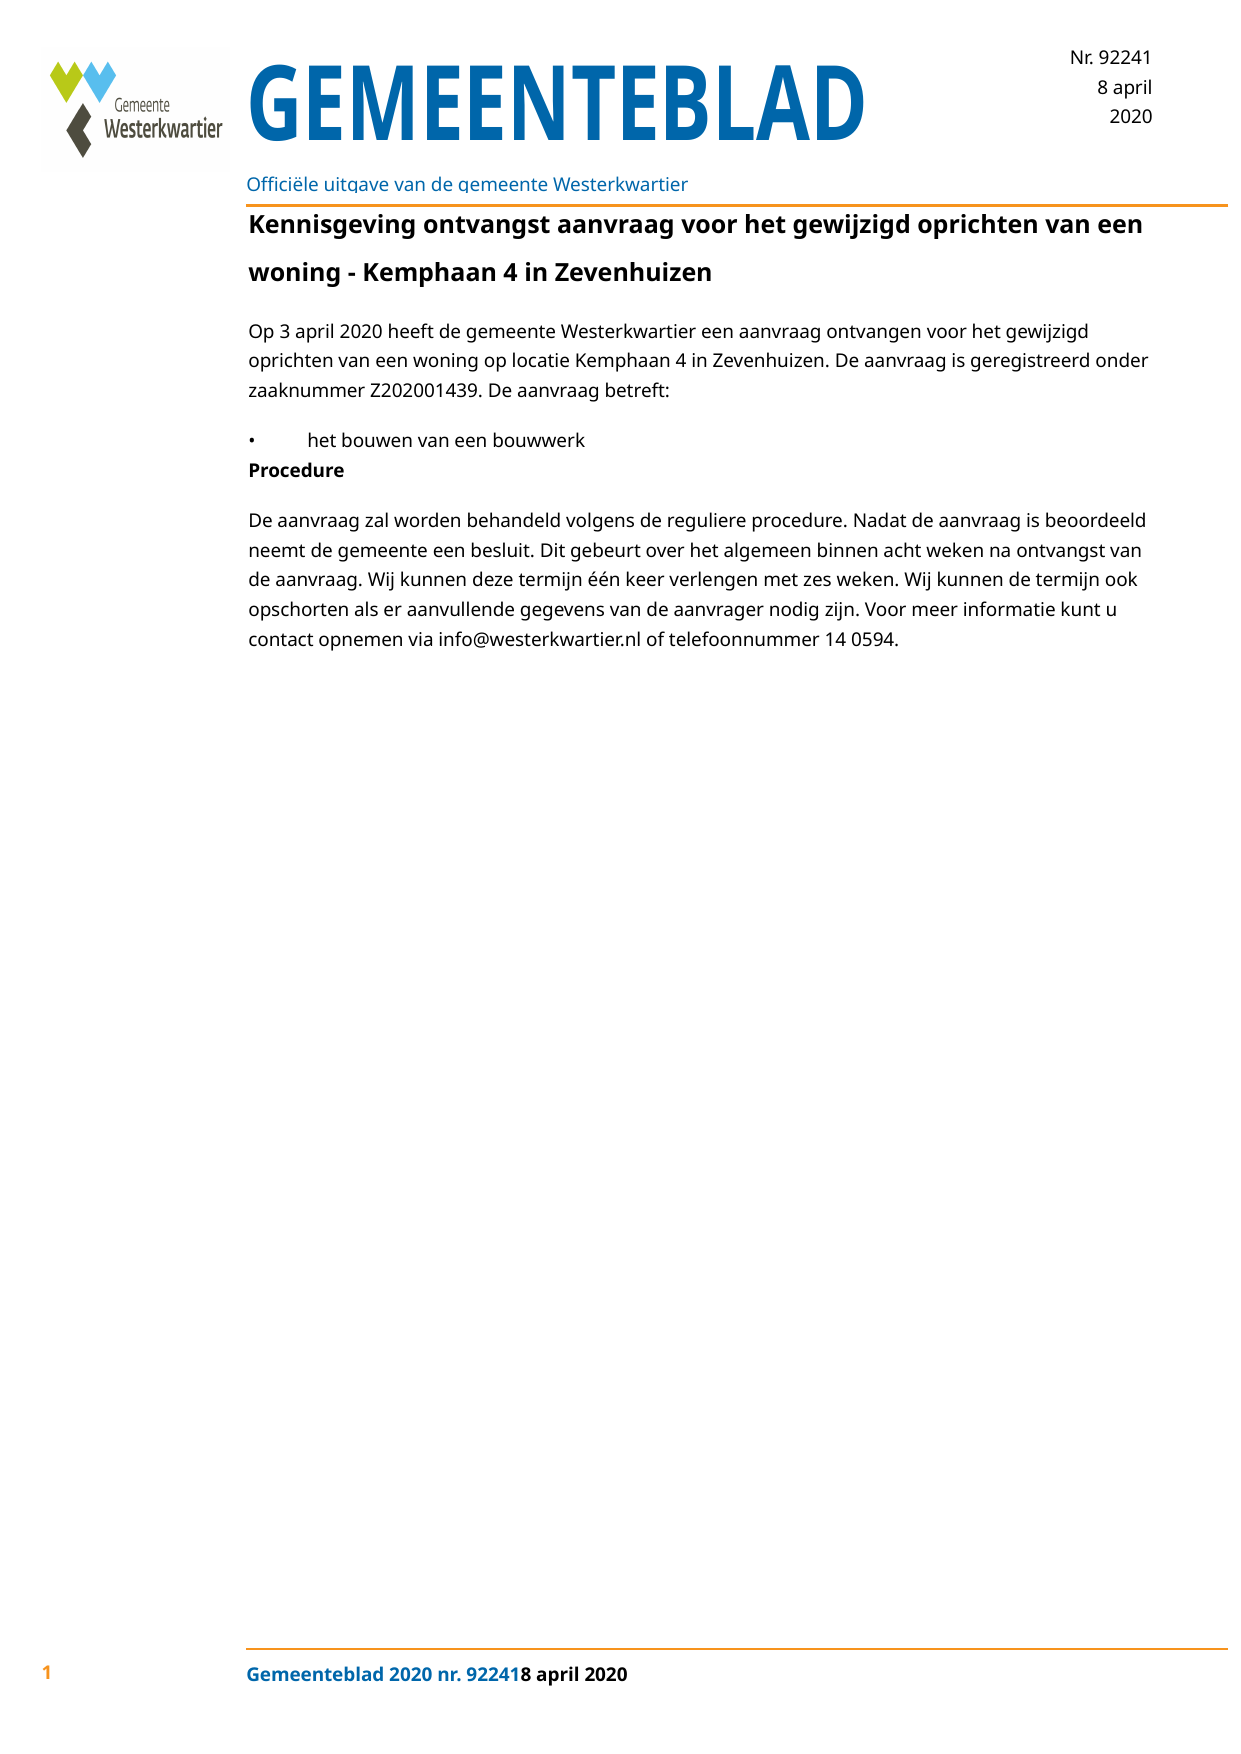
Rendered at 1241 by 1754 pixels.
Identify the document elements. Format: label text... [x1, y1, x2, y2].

list het bouwen van een bouwwerk [248, 427, 1152, 453]
text Procedure [248, 457, 1152, 483]
text De aanvraag zal worden behandeld volgens de reguliere procedure. Nadat de aanvraag is beoordeeld neemt de gemeente een besluit. Dit gebeurt over het algemeen binnen acht weken na ontvangst van de aanvraag. Wij kunnen deze termijn één keer verlengen met zes weken. Wij kunnen de termijn ook opschorten als er aanvullende gegevens van de aanvrager nodig zijn. Voor meer informatie kunt u contact opnemen via info@westerkwartier.nl of telefoonnummer 14 0594. [248, 507, 1152, 652]
text Kennisgeving ontvangst aanvraag voor het gewijzigd oprichten van een woning - Kemphaan 4 in Zevenhuizen [248, 207, 1152, 288]
text Op 3 april 2020 heeft de gemeente Westerkwartier een aanvraag ontvangen voor het gewijzigd oprichten van een woning op locatie Kemphaan 4 in Zevenhuizen. De aanvraag is geregistreerd onder zaaknummer Z202001439. De aanvraag betreft: [248, 318, 1152, 403]
picture [41, 47, 231, 172]
